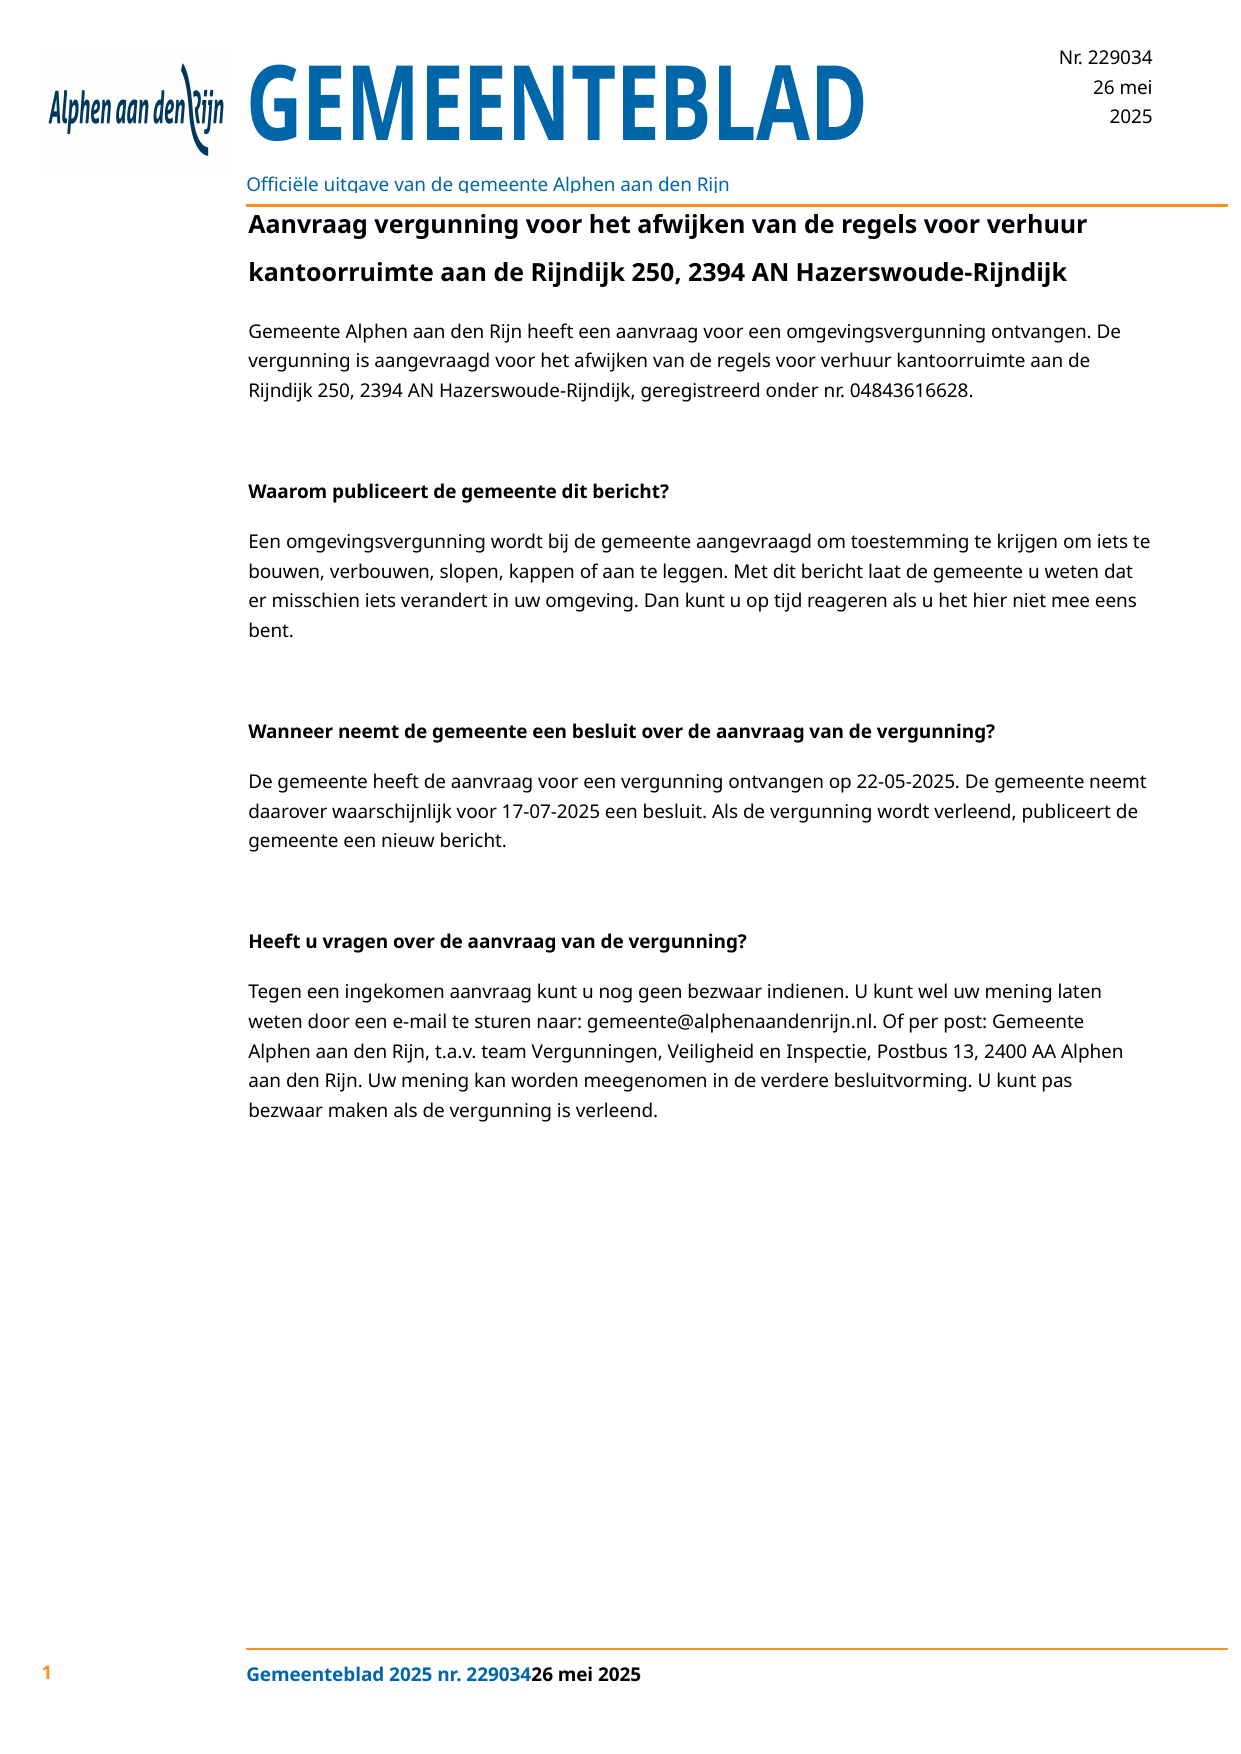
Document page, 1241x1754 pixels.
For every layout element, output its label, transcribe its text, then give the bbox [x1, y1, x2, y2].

picture [41, 47, 231, 172]
text Aanvraag vergunning voor het afwijken van de regels voor verhuur kantoorruimte aan de Rijndijk 250, 2394 AN Hazerswoude-Rijndijk [248, 207, 1152, 288]
text Een omgevingsvergunning wordt bij de gemeente aangevraagd om toestemming te krijgen om iets te bouwen, verbouwen, slopen, kappen of aan te leggen. Met dit bericht laat de gemeente u weten dat er misschien iets verandert in uw omgeving. Dan kunt u op tijd reageren als u het hier niet mee eens bent. [248, 528, 1152, 643]
text Wanneer neemt de gemeente een besluit over de aanvraag van de vergunning? [248, 718, 1152, 744]
text Waarom publiceert de gemeente dit bericht? [248, 478, 1152, 504]
text Heeft u vragen over de aanvraag van de vergunning? [248, 928, 1152, 954]
text Tegen een ingekomen aanvraag kunt u nog geen bezwaar indienen. U kunt wel uw mening laten weten door een e-mail te sturen naar: gemeente@alphenaandenrijn.nl. Of per post: Gemeente Alphen aan den Rijn, t.a.v. team Vergunningen, Veiligheid en Inspectie, Postbus 13, 2400 AA Alphen aan den Rijn. Uw mening kan worden meegenomen in de verdere besluitvorming. U kunt pas bezwaar maken als de vergunning is verleend. [248, 979, 1152, 1123]
text Gemeente Alphen aan den Rijn heeft een aanvraag voor een omgevingsvergunning ontvangen. De vergunning is aangevraagd voor het afwijken van de regels voor verhuur kantoorruimte aan de Rijndijk 250, 2394 AN Hazerswoude-Rijndijk, geregistreerd onder nr. 04843616628. [248, 318, 1152, 403]
text De gemeente heeft de aanvraag voor een vergunning ontvangen op 22-05-2025. De gemeente neemt daarover waarschijnlijk voor 17-07-2025 een besluit. Als de vergunning wordt verleend, publiceert de gemeente een nieuw bericht. [248, 768, 1152, 853]
